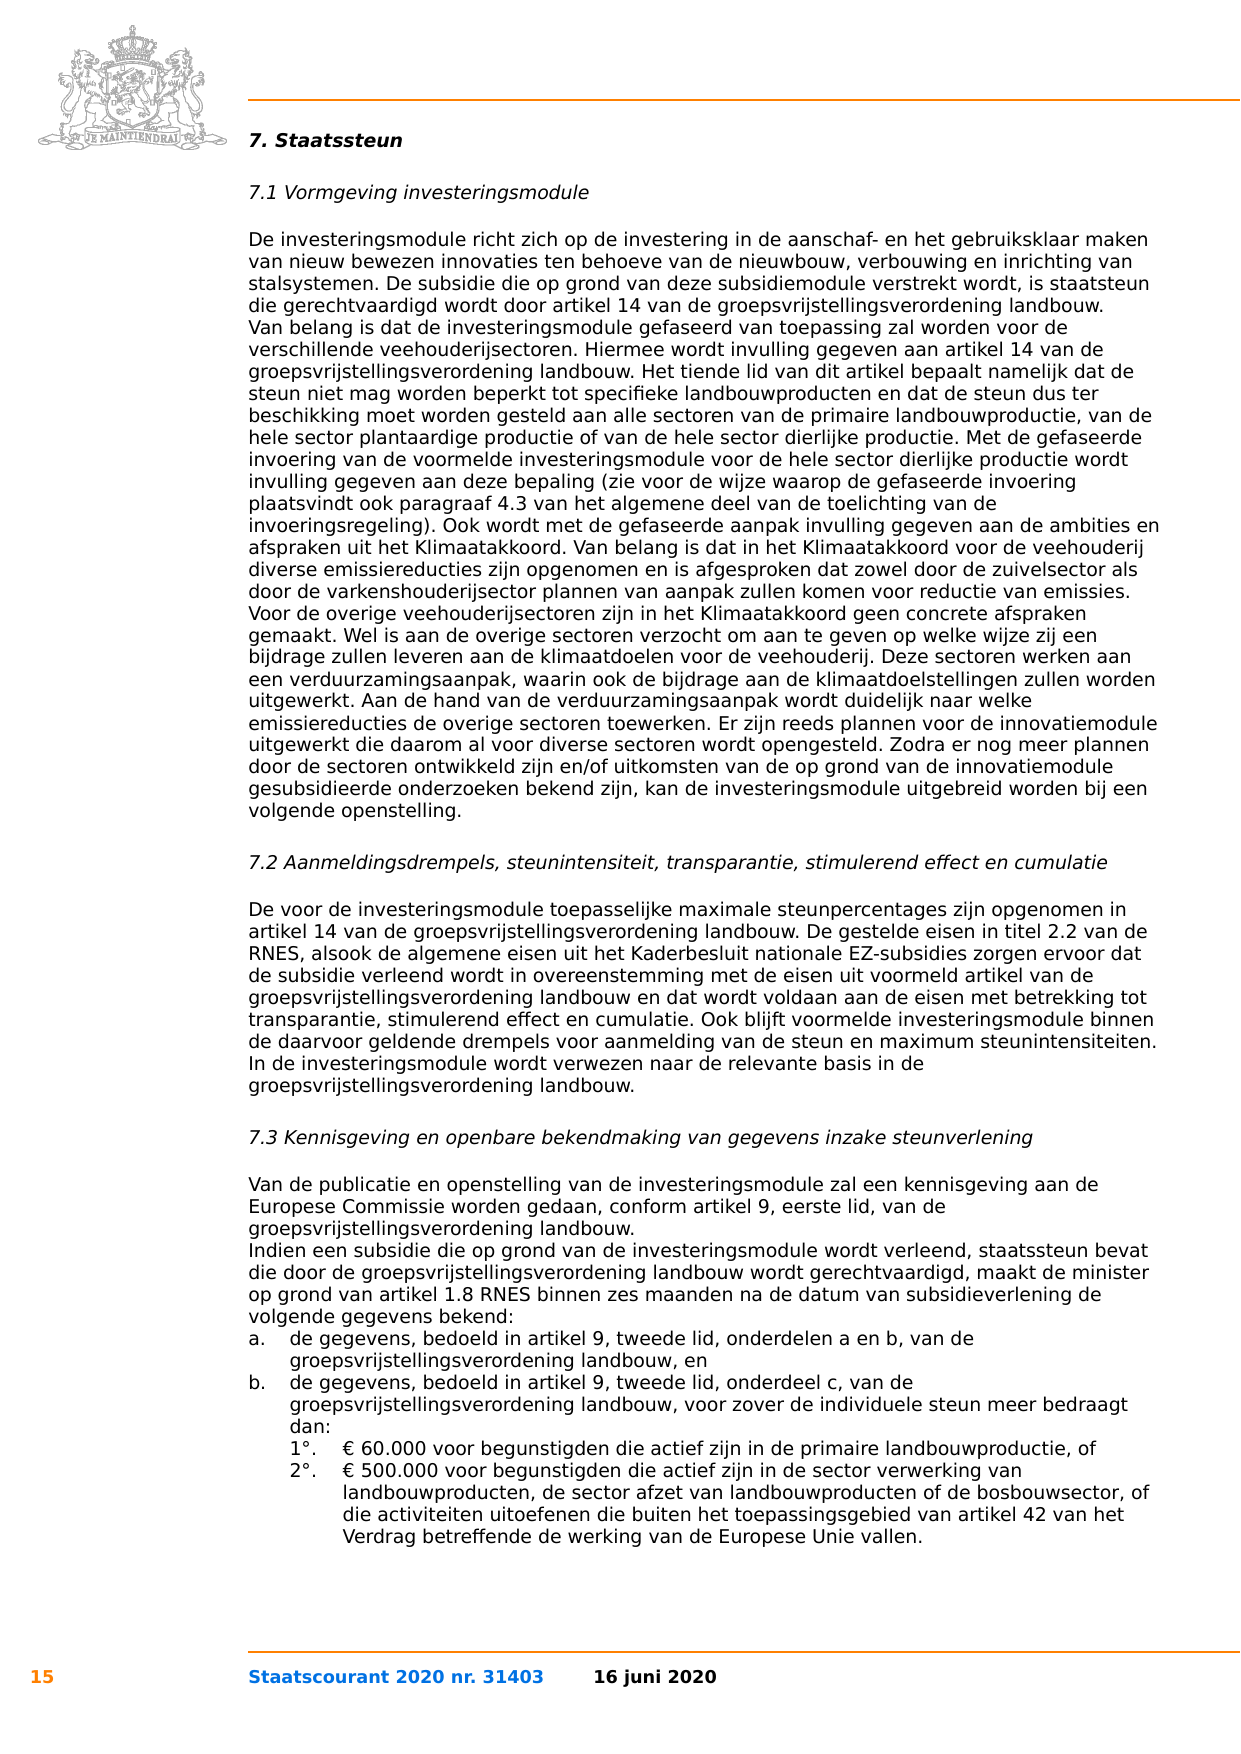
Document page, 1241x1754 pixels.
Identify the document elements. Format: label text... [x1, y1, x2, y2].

text De voor de investeringsmodule toepasselijke maximale steunpercentages zijn opgenomen in artikel 14 van de groepsvrijstellingsverordening landbouw. De gestelde eisen in titel 2.2 van de RNES, alsook de algemene eisen uit het Kaderbesluit nationale EZ-subsidies zorgen ervoor dat de subsidie verleend wordt in overeenstemming met de eisen uit voormeld artikel van de groepsvrijstellingsverordening landbouw en dat wordt voldaan aan de eisen met betrekking tot transparantie, stimulerend effect en cumulatie. Ook blijft voormelde investeringsmodule binnen de daarvoor geldende drempels voor aanmelding van de steun en maximum steunintensiteiten. In de investeringsmodule wordt verwezen naar de relevante basis in de groepsvrijstellingsverordening landbouw. [248, 899, 1163, 1097]
text 2°. € 500.000 voor begunstigden die actief zijn in de sector verwerking van landbouwproducten, de sector afzet van landbouwproducten of de bosbouwsector, of die activiteiten uitoefenen die buiten het toepassingsgebied van artikel 42 van het Verdrag betreffende de werking van de Europese Unie vallen. [289, 1460, 1163, 1548]
subtitle 7.1 Vormgeving investeringsmodule [248, 182, 1163, 204]
text Van belang is dat de investeringsmodule gefaseerd van toepassing zal worden voor de verschillende veehouderijsectoren. Hiermee wordt invulling gegeven aan artikel 14 van de groepsvrijstellingsverordening landbouw. Het tiende lid van dit artikel bepaalt namelijk dat de steun niet mag worden beperkt tot specifieke landbouwproducten en dat de steun dus ter beschikking moet worden gesteld aan alle sectoren van de primaire landbouwproductie, van de hele sector plantaardige productie of van de hele sector dierlijke productie. Met de gefaseerde invoering van de voormelde investeringsmodule voor de hele sector dierlijke productie wordt invulling gegeven aan deze bepaling (zie voor de wijze waarop de gefaseerde invoering plaatsvindt ook paragraaf 4.3 van het algemene deel van de toelichting van de invoeringsregeling). Ook wordt met de gefaseerde aanpak invulling gegeven aan de ambities en afspraken uit het Klimaatakkoord. Van belang is dat in het Klimaatakkoord voor de veehouderij diverse emissiereducties zijn opgenomen en is afgesproken dat zowel door de zuivelsector als door de varkenshouderijsector plannen van aanpak zullen komen voor reductie van emissies. Voor de overige veehouderijsectoren zijn in het Klimaatakkoord geen concrete afspraken gemaakt. Wel is aan de overige sectoren verzocht om aan te geven op welke wijze zij een bijdrage zullen leveren aan de klimaatdoelen voor de veehouderij. Deze sectoren werken aan een verduurzamingsaanpak, waarin ook de bijdrage aan de klimaatdoelstellingen zullen worden uitgewerkt. Aan de hand van de verduurzamingsaanpak wordt duidelijk naar welke emissiereducties de overige sectoren toewerken. Er zijn reeds plannen voor de innovatiemodule uitgewerkt die daarom al voor diverse sectoren wordt opengesteld. Zodra er nog meer plannen door de sectoren ontwikkeld zijn en/of uitkomsten van de op grond van de innovatiemodule gesubsidieerde onderzoeken bekend zijn, kan de investeringsmodule uitgebreid worden bij een volgende openstelling. [248, 317, 1163, 822]
text Indien een subsidie die op grond van de investeringsmodule wordt verleend, staatssteun bevat die door de groepsvrijstellingsverordening landbouw wordt gerechtvaardigd, maakt de minister op grond van artikel 1.8 RNES binnen zes maanden na de datum van subsidieverlening de volgende gegevens bekend: [248, 1240, 1163, 1328]
picture [38, 25, 227, 150]
text a. de gegevens, bedoeld in artikel 9, tweede lid, onderdelen a en b, van de groepsvrijstellingsverordening landbouw, en [248, 1328, 1163, 1372]
subtitle 7. Staatssteun [248, 130, 1163, 152]
text b. de gegevens, bedoeld in artikel 9, tweede lid, onderdeel c, van de groepsvrijstellingsverordening landbouw, voor zover de individuele steun meer bedraagt dan: [248, 1372, 1163, 1438]
text Van de publicatie en openstelling van de investeringsmodule zal een kennisgeving aan de Europese Commissie worden gedaan, conform artikel 9, eerste lid, van de groepsvrijstellingsverordening landbouw. [248, 1174, 1163, 1240]
text 1°. € 60.000 voor begunstigden die actief zijn in de primaire landbouwproductie, of [289, 1438, 1163, 1460]
subtitle 7.3 Kennisgeving en openbare bekendmaking van gegevens inzake steunverlening [248, 1127, 1163, 1149]
subtitle 7.2 Aanmeldingsdrempels, steunintensiteit, transparantie, stimulerend effect en cumulatie [248, 852, 1163, 874]
text De investeringsmodule richt zich op de investering in de aanschaf- en het gebruiksklaar maken van nieuw bewezen innovaties ten behoeve van de nieuwbouw, verbouwing en inrichting van stalsystemen. De subsidie die op grond van deze subsidiemodule verstrekt wordt, is staatsteun die gerechtvaardigd wordt door artikel 14 van de groepsvrijstellingsverordening landbouw. [248, 229, 1163, 317]
